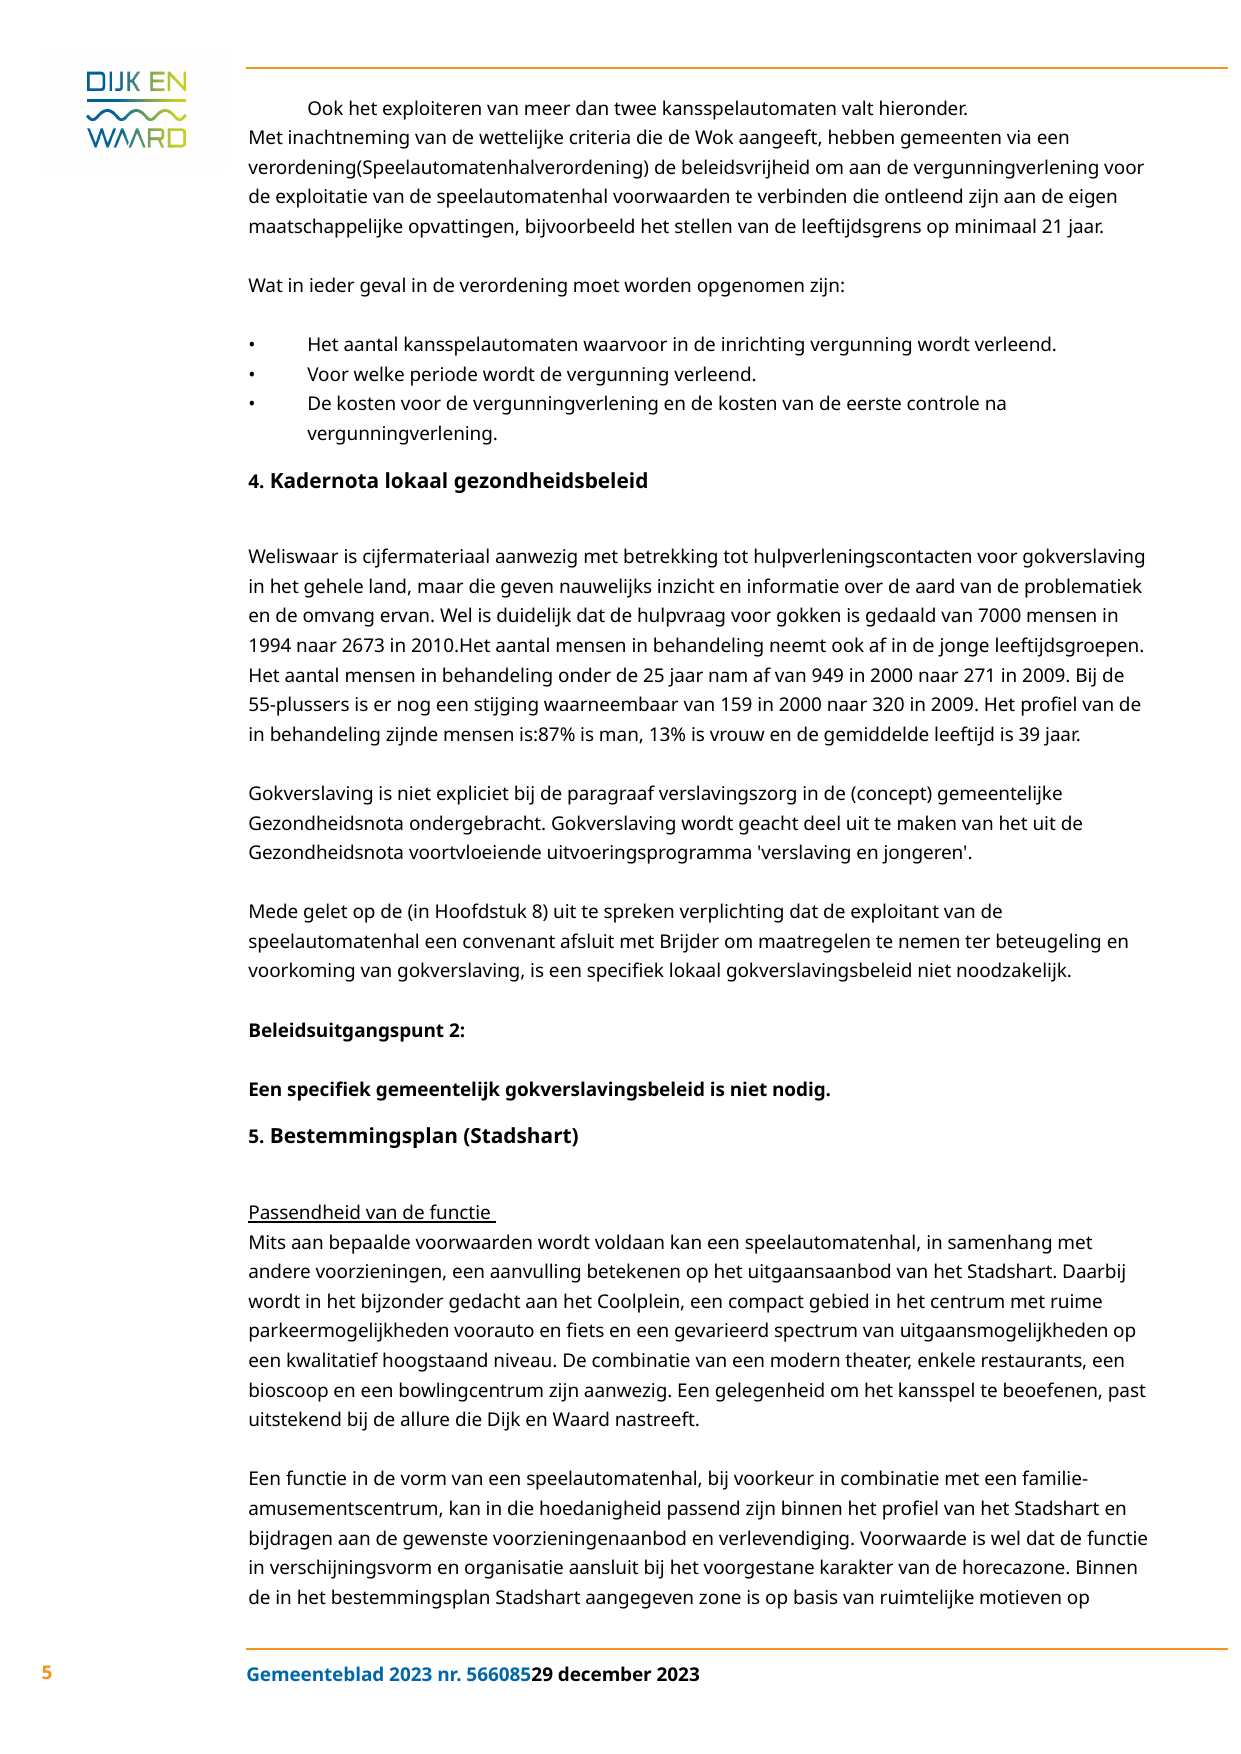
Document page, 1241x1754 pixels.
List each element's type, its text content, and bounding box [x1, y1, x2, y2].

text Mede gelet op de (in Hoofdstuk 8) uit te spreken verplichting dat de exploitant van de speelautomatenhal een convenant afsluit met Brijder om maatregelen te nemen ter beteugeling en voorkoming van gokverslaving, is een specifiek lokaal gokverslavingsbeleid niet noodzakelijk. [248, 898, 1152, 983]
text Passendheid van de functie [248, 1199, 1152, 1225]
text 5. Bestemmingsplan (Stadshart) [248, 1122, 1152, 1150]
text Gokverslaving is niet expliciet bij de paragraaf verslavingszorg in de (concept) gemeentelijke Gezondheidsnota ondergebracht. Gokverslaving wordt geacht deel uit te maken van het uit de Gezondheidsnota voortvloeiende uitvoeringsprogramma 'verslaving en jongeren'. [248, 780, 1152, 865]
list Voor welke periode wordt de vergunning verleend. [248, 361, 1152, 387]
text Een functie in de vorm van een speelautomatenhal, bij voorkeur in combinatie met een familie-amusementscentrum, kan in die hoedanigheid passend zijn binnen het profiel van het Stadshart en bijdragen aan de gewenste voorzieningenaanbod en verlevendiging. Voorwaarde is wel dat de functie in verschijningsvorm en organisatie aansluit bij het voorgestane karakter van de horecazone. Binnen de in het bestemmingsplan Stadshart aangegeven zone is op basis van ruimtelijke motieven op [248, 1466, 1152, 1610]
text 4. Kadernota lokaal gezondheidsbeleid [248, 466, 1152, 494]
text Wat in ieder geval in de verordening moet worden opgenomen zijn: [248, 272, 1152, 298]
list De kosten voor de vergunningverlening en de kosten van de eerste controle na vergunningverlening. [248, 391, 1152, 446]
text Een specifiek gemeentelijk gokverslavingsbeleid is niet nodig. [248, 1076, 1152, 1102]
text Mits aan bepaalde voorwaarden wordt voldaan kan een speelautomatenhal, in samenhang met andere voorzieningen, een aanvulling betekenen op het uitgaansaanbod van het Stadshart. Daarbij wordt in het bijzonder gedacht aan het Coolplein, een compact gebied in het centrum met ruime parkeermogelijkheden voorauto en fiets en een gevarieerd spectrum van uitgaansmogelijkheden op een kwalitatief hoogstaand niveau. De combinatie van een modern theater, enkele restaurants, een bioscoop en een bowlingcentrum zijn aanwezig. Een gelegenheid om het kansspel te beoefenen, past uitstekend bij de allure die Dijk en Waard nastreeft. [248, 1229, 1152, 1432]
text Beleidsuitgangspunt 2: [248, 1017, 1152, 1043]
list Het aantal kansspelautomaten waarvoor in de inrichting vergunning wordt verleend. [248, 331, 1152, 357]
text Met inachtneming van de wettelijke criteria die de Wok aangeeft, hebben gemeenten via een verordening(Speelautomatenhalverordening) de beleidsvrijheid om aan de vergunningverlening voor de exploitatie van de speelautomatenhal voorwaarden te verbinden die ontleend zijn aan de eigen maatschappelijke opvattingen, bijvoorbeeld het stellen van de leeftijdsgrens op minimaal 21 jaar. [248, 124, 1152, 239]
list Ook het exploiteren van meer dan twee kansspelautomaten valt hieronder. [248, 95, 1152, 121]
picture [41, 47, 231, 172]
text Weliswaar is cijfermateriaal aanwezig met betrekking tot hulpverleningscontacten voor gokverslaving in het gehele land, maar die geven nauwelijks inzicht en informatie over de aard van de problematiek en de omvang ervan. Wel is duidelijk dat de hulpvraag voor gokken is gedaald van 7000 mensen in 1994 naar 2673 in 2010.Het aantal mensen in behandeling neemt ook af in de jonge leeftijdsgroepen. Het aantal mensen in behandeling onder de 25 jaar nam af van 949 in 2000 naar 271 in 2009. Bij de 55-plussers is er nog een stijging waarneembaar van 159 in 2000 naar 320 in 2009. Het profiel van de in behandeling zijnde mensen is:87% is man, 13% is vrouw en de gemiddelde leeftijd is 39 jaar. [248, 543, 1152, 747]
